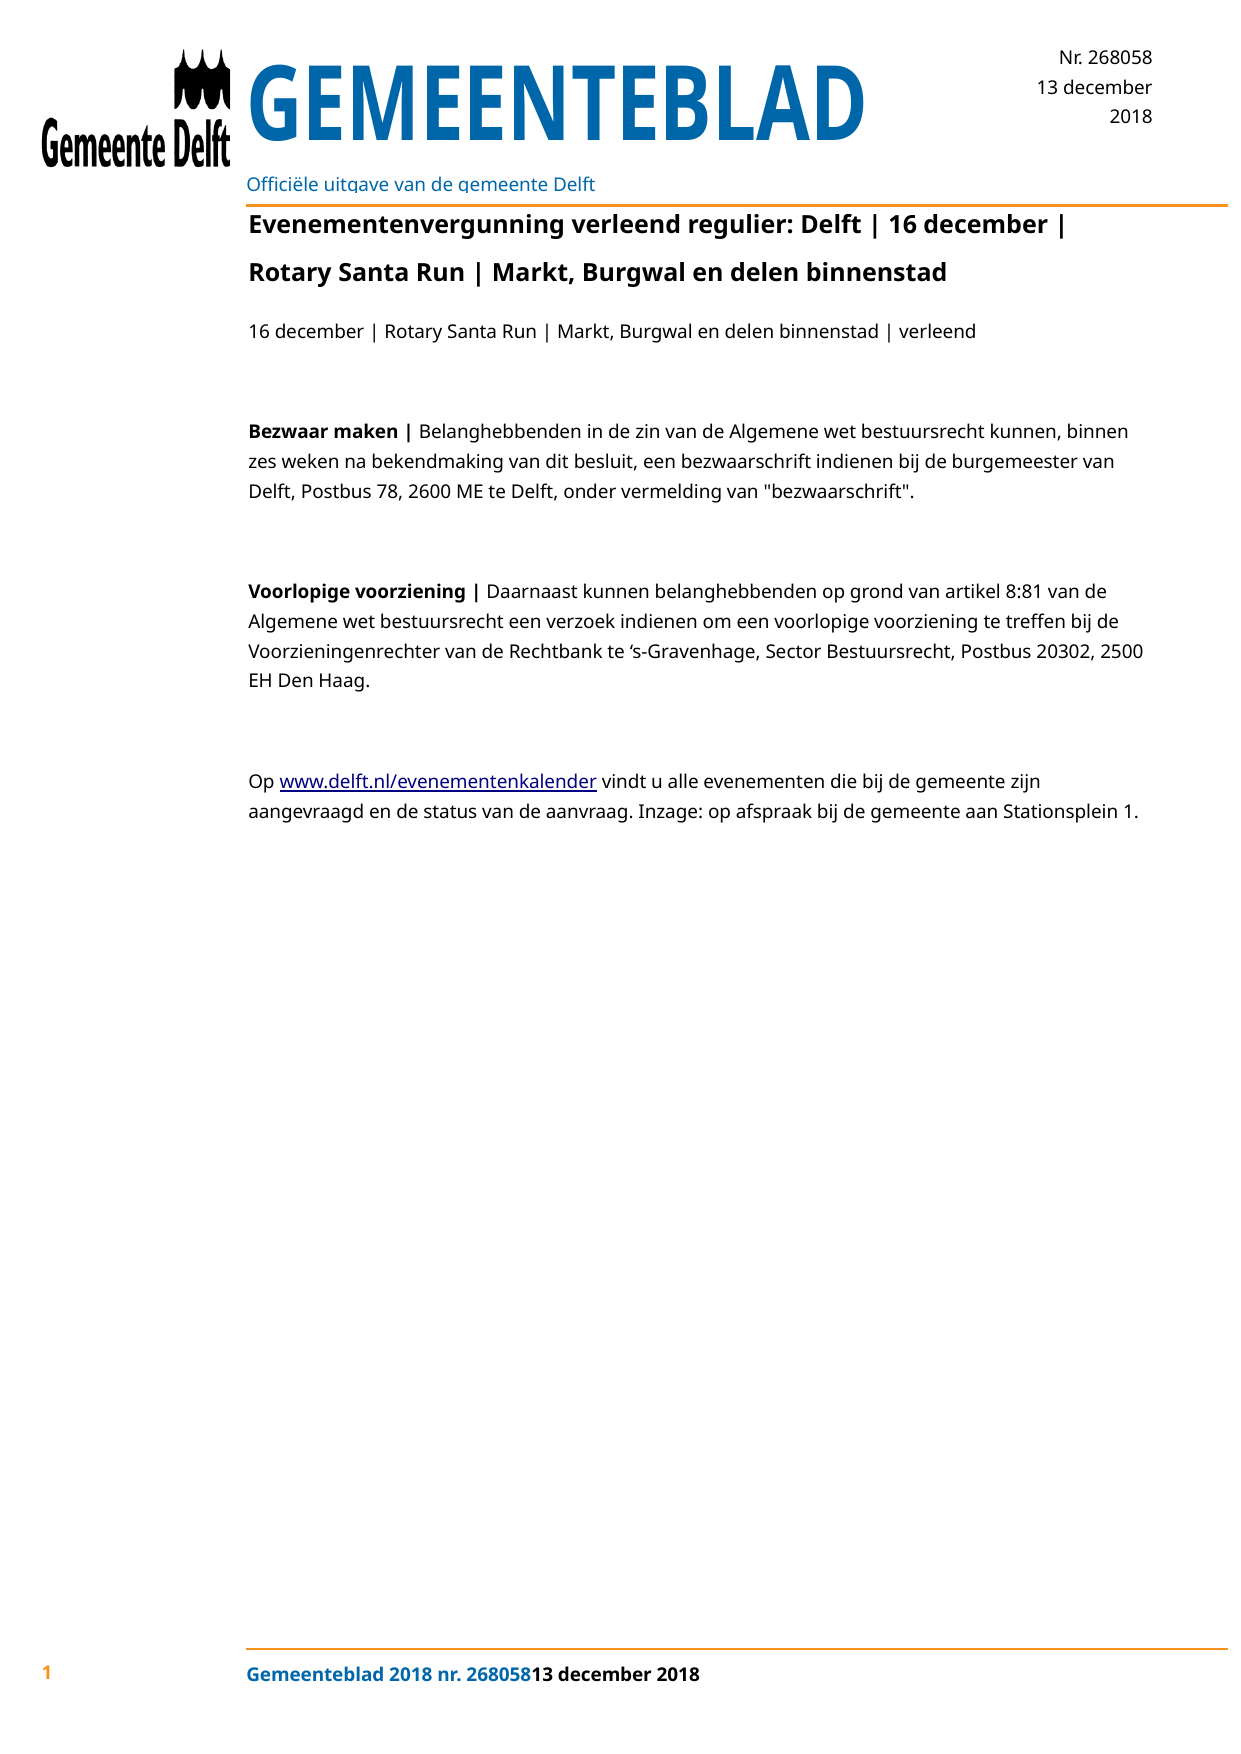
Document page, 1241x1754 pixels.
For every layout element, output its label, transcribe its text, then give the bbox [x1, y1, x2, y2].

text Evenementenvergunning verleend regulier: Delft | 16 december | Rotary Santa Run | Markt, Burgwal en delen binnenstad [248, 207, 1152, 288]
text Op www.delft.nl/evenementenkalender vindt u alle evenementen die bij de gemeente zijn aangevraagd en de status van de aanvraag. Inzage: op afspraak bij de gemeente aan Stationsplein 1. [248, 768, 1152, 824]
text 16 december | Rotary Santa Run | Markt, Burgwal en delen binnenstad | verleend [248, 318, 1152, 344]
text Voorlopige voorziening | Daarnaast kunnen belanghebbenden op grond van artikel 8:81 van de Algemene wet bestuursrecht een verzoek indienen om een voorlopige voorziening te treffen bij de Voorzieningenrechter van de Rechtbank te ‘s-Gravenhage, Sector Bestuursrecht, Postbus 20302, 2500 EH Den Haag. [248, 579, 1152, 693]
picture [41, 47, 231, 172]
text Bezwaar maken | Belanghebbenden in de zin van de Algemene wet bestuursrecht kunnen, binnen zes weken na bekendmaking van dit besluit, een bezwaarschrift indienen bij de burgemeester van Delft, Postbus 78, 2600 ME te Delft, onder vermelding van "bezwaarschrift". [248, 419, 1152, 504]
